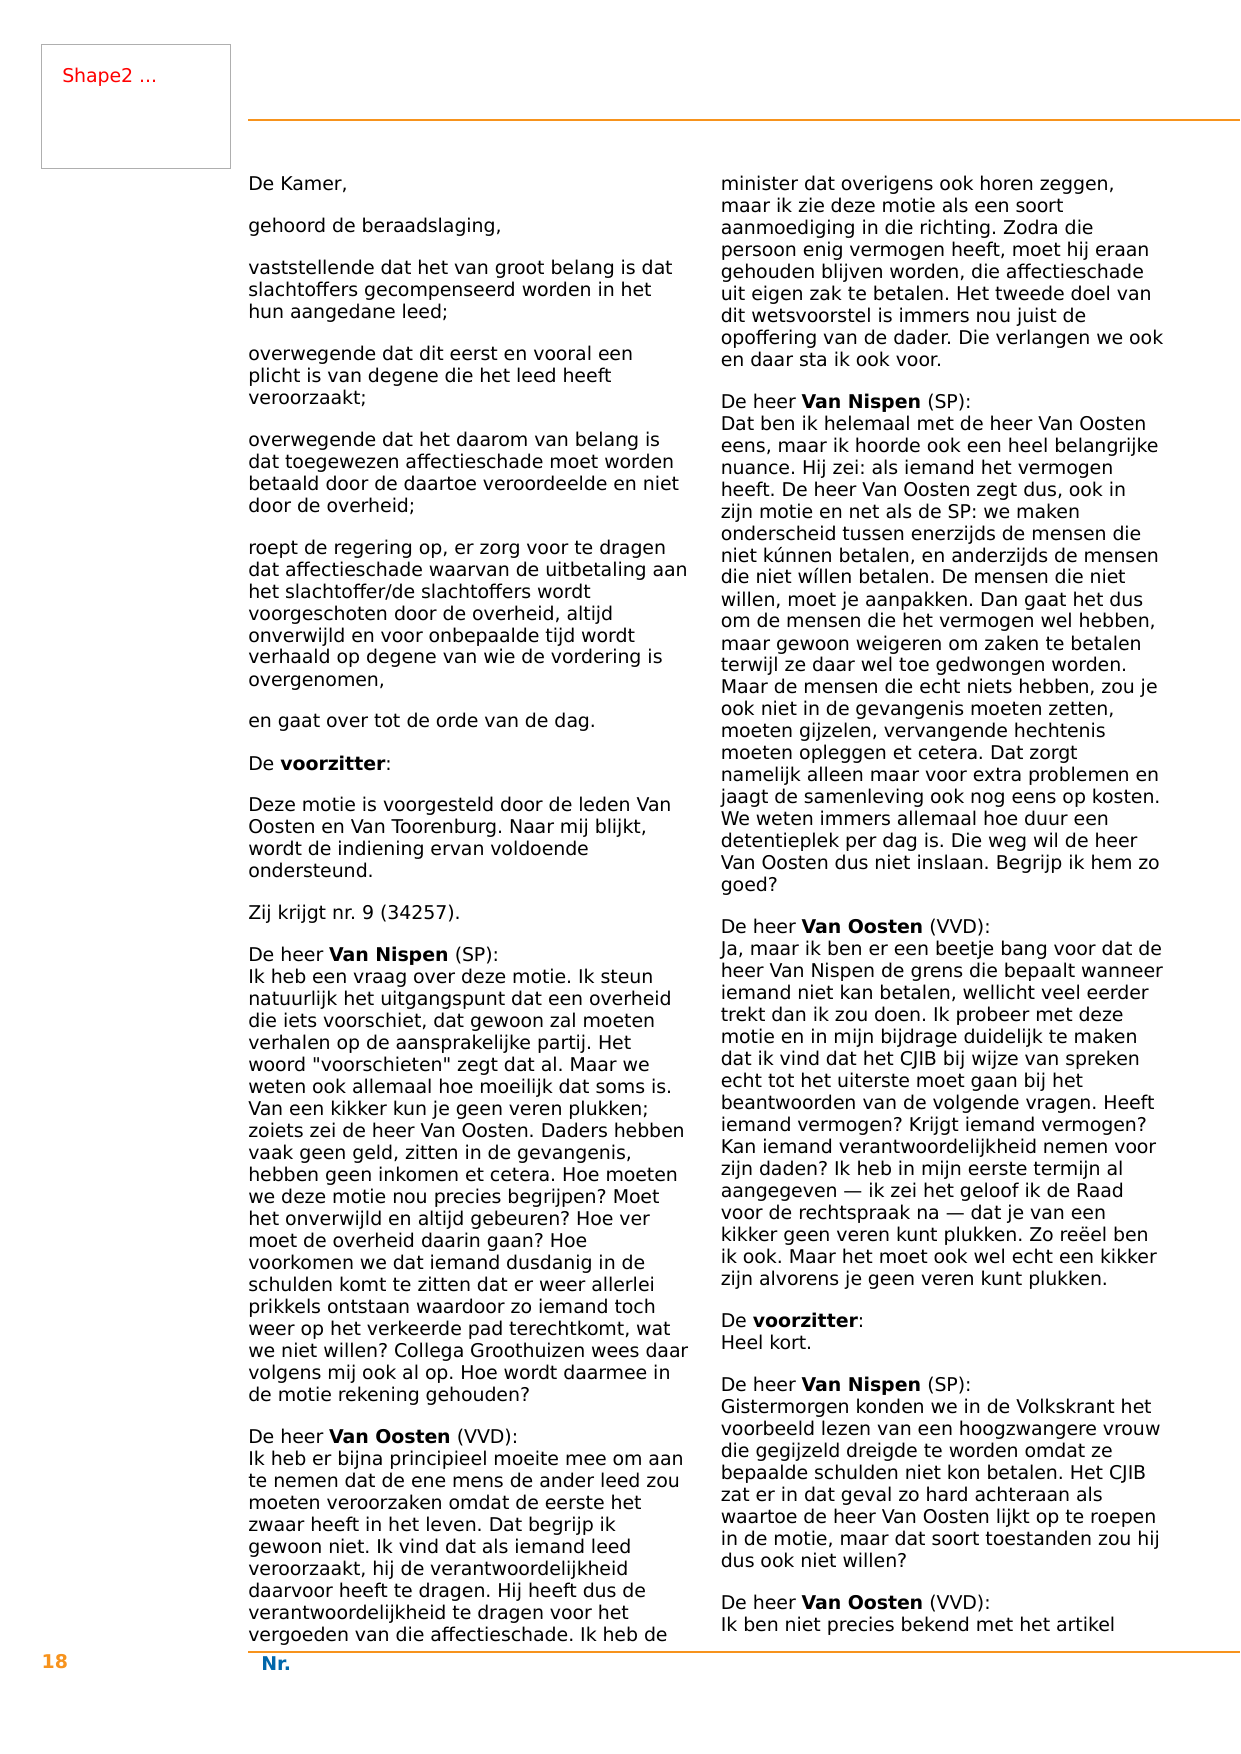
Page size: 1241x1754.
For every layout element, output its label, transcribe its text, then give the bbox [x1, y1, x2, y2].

text Gistermorgen konden we in de Volkskrant het voorbeeld lezen van een hoogzwangere vrouw die gegijzeld dreigde te worden omdat ze bepaalde schulden niet kon betalen. Het CJIB zat er in dat geval zo hard achteraan als waartoe de heer Van Oosten lijkt op te roepen in de motie, maar dat soort toestanden zou hij dus ook niet willen? [721, 1396, 1163, 1572]
text De heer Van Oosten (VVD): [248, 1426, 691, 1448]
text De heer Van Nispen (SP): [721, 1374, 1163, 1396]
text De heer Van Nispen (SP): [721, 391, 1163, 413]
text Dat ben ik helemaal met de heer Van Oosten eens, maar ik hoorde ook een heel belangrijke nuance. Hij zei: als iemand het vermogen heeft. De heer Van Oosten zegt dus, ook in zijn motie en net als de SP: we maken onderscheid tussen enerzijds de mensen die niet kúnnen betalen, en anderzijds de mensen die niet wíllen betalen. De mensen die niet willen, moet je aanpakken. Dan gaat het dus om de mensen die het vermogen wel hebben, maar gewoon weigeren om zaken te betalen terwijl ze daar wel toe gedwongen worden. Maar de mensen die echt niets hebben, zou je ook niet in de gevangenis moeten zetten, moeten gijzelen, vervangende hechtenis moeten opleggen et cetera. Dat zorgt namelijk alleen maar voor extra problemen en jaagt de samenleving ook nog eens op kosten. We weten immers allemaal hoe duur een detentieplek per dag is. Die weg wil de heer Van Oosten dus niet inslaan. Begrijp ik hem zo goed? [721, 413, 1163, 896]
text overwegende dat dit eerst en vooral een plicht is van degene die het leed heeft veroorzaakt; [248, 343, 691, 409]
text Ik ben niet precies bekend met het artikel [721, 1613, 1163, 1636]
text vaststellende dat het van groot belang is dat slachtoffers gecompenseerd worden in het hun aangedane leed; [248, 257, 691, 323]
text overwegende dat het daarom van belang is dat toegewezen affectieschade moet worden betaald door de daartoe veroordeelde en niet door de overheid; [248, 429, 691, 517]
text De heer Van Oosten (VVD): [721, 1592, 1163, 1613]
text Heel kort. [721, 1332, 1163, 1354]
text Ik heb er bijna principieel moeite mee om aan te nemen dat de ene mens de ander leed zou moeten veroorzaken omdat de eerste het zwaar heeft in het leven. Dat begrijp ik gewoon niet. Ik vind dat als iemand leed veroorzaakt, hij de verantwoordelijkheid daarvoor heeft te dragen. Hij heeft dus de verantwoordelijkheid te dragen voor het vergoeden van die affectieschade. Ik heb de [248, 1448, 691, 1646]
text De voorzitter: [248, 752, 691, 774]
text De heer Van Oosten (VVD): [721, 916, 1163, 938]
text Ik heb een vraag over deze motie. Ik steun natuurlijk het uitgangspunt dat een overheid die iets voorschiet, dat gewoon zal moeten verhalen op de aansprakelijke partij. Het woord "voorschieten" zegt dat al. Maar we weten ook allemaal hoe moeilijk dat soms is. Van een kikker kun je geen veren plukken; zoiets zei de heer Van Oosten. Daders hebben vaak geen geld, zitten in de gevangenis, hebben geen inkomen et cetera. Hoe moeten we deze motie nou precies begrijpen? Moet het onverwijld en altijd gebeuren? Hoe ver moet de overheid daarin gaan? Hoe voorkomen we dat iemand dusdanig in de schulden komt te zitten dat er weer allerlei prikkels ontstaan waardoor zo iemand toch weer op het verkeerde pad terechtkomt, wat we niet willen? Collega Groothuizen wees daar volgens mij ook al op. Hoe wordt daarmee in de motie rekening gehouden? [248, 966, 691, 1406]
text De voorzitter: [721, 1310, 1163, 1332]
text Zij krijgt nr. 9 (34257). [248, 902, 691, 924]
text De Kamer, [248, 173, 691, 195]
text gehoord de beraadslaging, [248, 215, 691, 237]
text en gaat over tot de orde van de dag. [248, 710, 691, 732]
text De heer Van Nispen (SP): [248, 944, 691, 966]
text roept de regering op, er zorg voor te dragen dat affectieschade waarvan de uitbetaling aan het slachtoffer/de slachtoffers wordt voorgeschoten door de overheid, altijd onverwijld en voor onbepaalde tijd wordt verhaald op degene van wie de vordering is overgenomen, [248, 537, 691, 690]
text Ja, maar ik ben er een beetje bang voor dat de heer Van Nispen de grens die bepaalt wanneer iemand niet kan betalen, wellicht veel eerder trekt dan ik zou doen. Ik probeer met deze motie en in mijn bijdrage duidelijk te maken dat ik vind dat het CJIB bij wijze van spreken echt tot het uiterste moet gaan bij het beantwoorden van de volgende vragen. Heeft iemand vermogen? Krijgt iemand vermogen? Kan iemand verantwoordelijkheid nemen voor zijn daden? Ik heb in mijn eerste termijn al aangegeven — ik zei het geloof ik de Raad voor de rechtspraak na — dat je van een kikker geen veren kunt plukken. Zo reëel ben ik ook. Maar het moet ook wel echt een kikker zijn alvorens je geen veren kunt plukken. [721, 938, 1163, 1290]
text Deze motie is voorgesteld door de leden Van Oosten en Van Toorenburg. Naar mij blijkt, wordt de indiening ervan voldoende ondersteund. [248, 794, 691, 882]
text minister dat overigens ook horen zeggen, maar ik zie deze motie als een soort aanmoediging in die richting. Zodra die persoon enig vermogen heeft, moet hij eraan gehouden blijven worden, die affectieschade uit eigen zak te betalen. Het tweede doel van dit wetsvoorstel is immers nou juist de opoffering van de dader. Die verlangen we ook en daar sta ik ook voor. [721, 173, 1163, 371]
